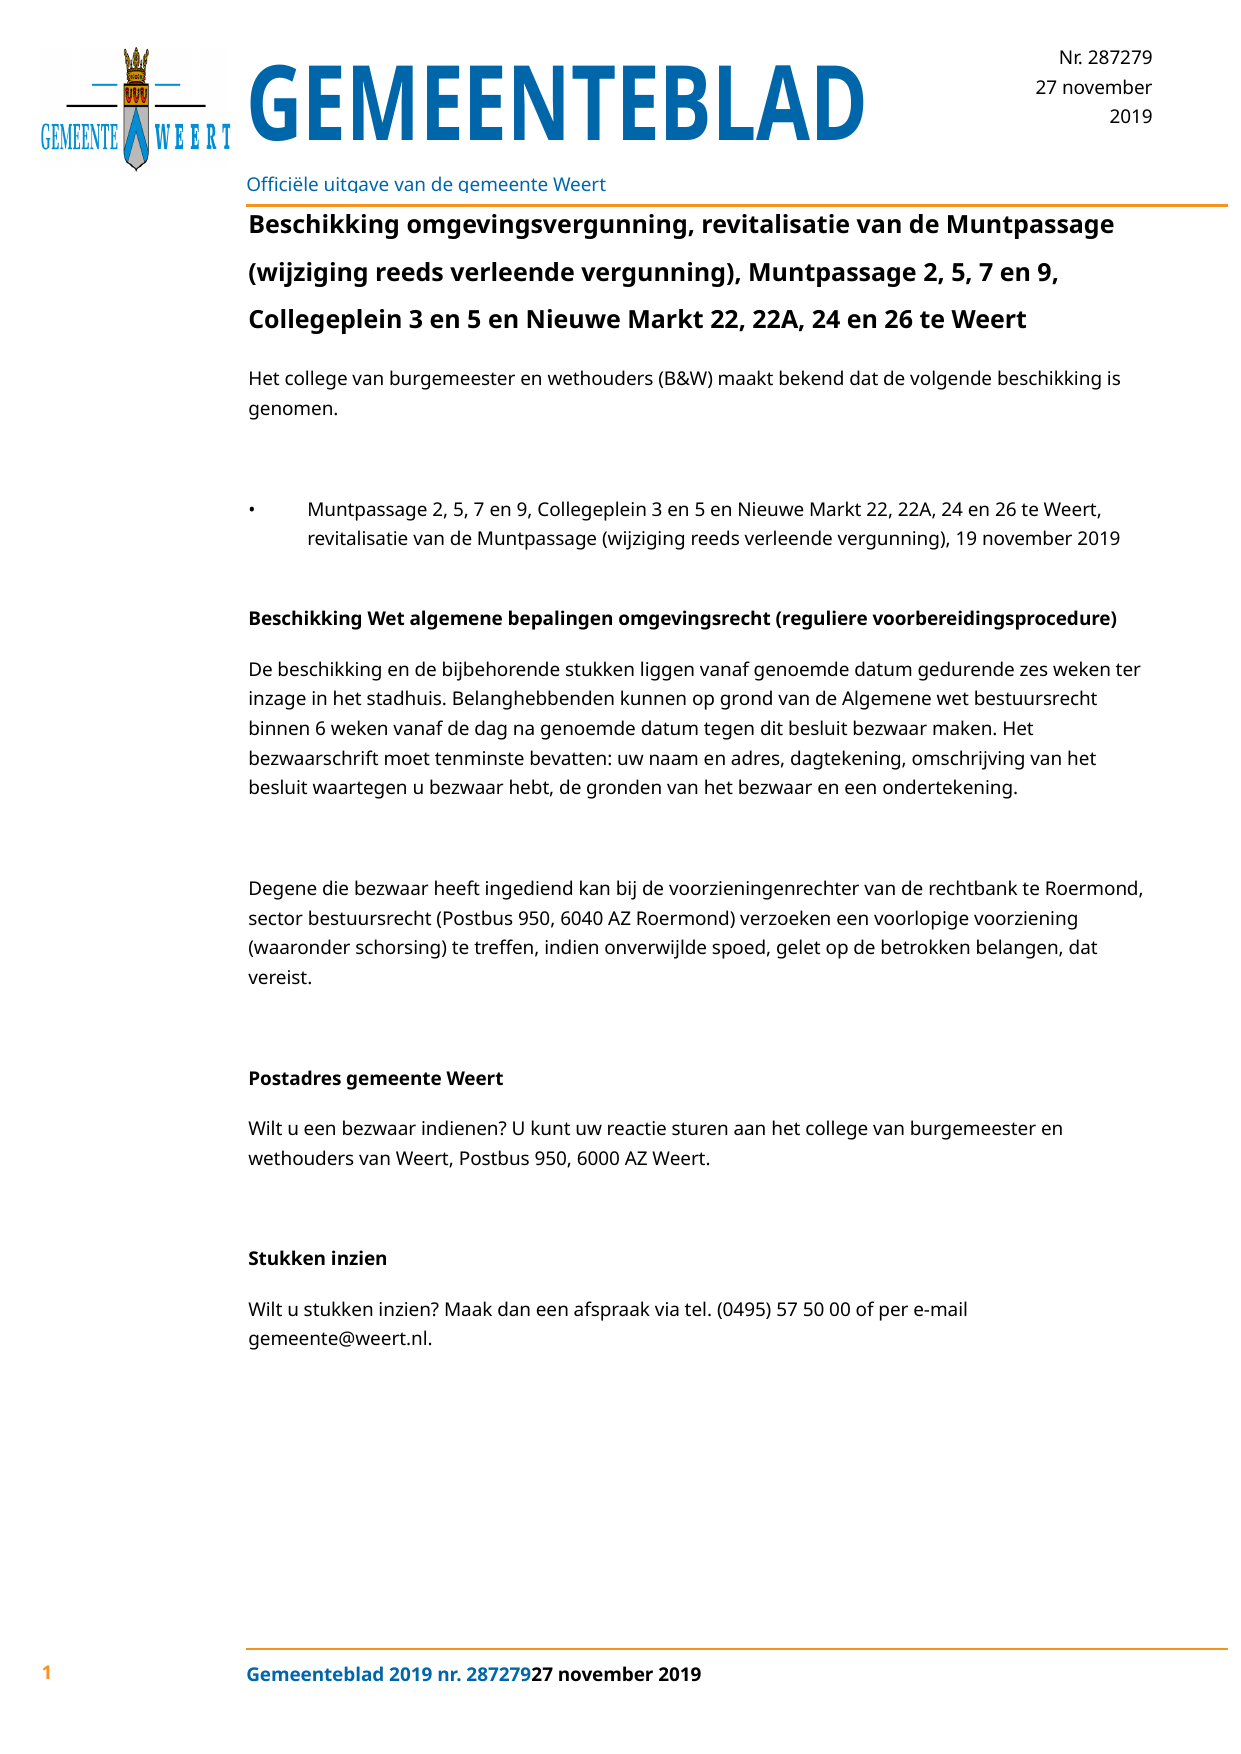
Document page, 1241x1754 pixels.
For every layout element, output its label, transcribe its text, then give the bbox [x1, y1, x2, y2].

text Wilt u stukken inzien? Maak dan een afspraak via tel. (0495) 57 50 00 of per e-mail gemeente@weert.nl. [248, 1296, 1152, 1351]
picture [41, 47, 231, 172]
text Beschikking omgevingsvergunning, revitalisatie van de Muntpassage (wijziging reeds verleende vergunning), Muntpassage 2, 5, 7 en 9, Collegeplein 3 en 5 en Nieuwe Markt 22, 22A, 24 en 26 te Weert [248, 207, 1152, 336]
text Degene die bezwaar heeft ingediend kan bij de voorzieningenrechter van de rechtbank te Roermond, sector bestuursrecht (Postbus 950, 6040 AZ Roermond) verzoeken een voorlopige voorziening (waaronder schorsing) te treffen, indien onverwijlde spoed, gelet op de betrokken belangen, dat vereist. [248, 875, 1152, 989]
text Beschikking Wet algemene bepalingen omgevingsrecht (reguliere voorbereidingsprocedure) [248, 606, 1152, 631]
text De beschikking en de bijbehorende stukken liggen vanaf genoemde datum gedurende zes weken ter inzage in het stadhuis. Belanghebbenden kunnen op grond van de Algemene wet bestuursrecht binnen 6 weken vanaf de dag na genoemde datum tegen dit besluit bezwaar maken. Het bezwaarschrift moet tenminste bevatten: uw naam en adres, dagtekening, omschrijving van het besluit waartegen u bezwaar hebt, de gronden van het bezwaar en een ondertekening. [248, 656, 1152, 800]
list Muntpassage 2, 5, 7 en 9, Collegeplein 3 en 5 en Nieuwe Markt 22, 22A, 24 en 26 te Weert, revitalisatie van de Muntpassage (wijziging reeds verleende vergunning), 19 november 2019 [248, 496, 1152, 551]
text Het college van burgemeester en wethouders (B&W) maakt bekend dat de volgende beschikking is genomen. [248, 366, 1152, 421]
text Postadres gemeente Weert [248, 1065, 1152, 1090]
text Stukken inzien [248, 1246, 1152, 1271]
text Wilt u een bezwaar indienen? U kunt uw reactie sturen aan het college van burgemeester en wethouders van Weert, Postbus 950, 6000 AZ Weert. [248, 1115, 1152, 1170]
